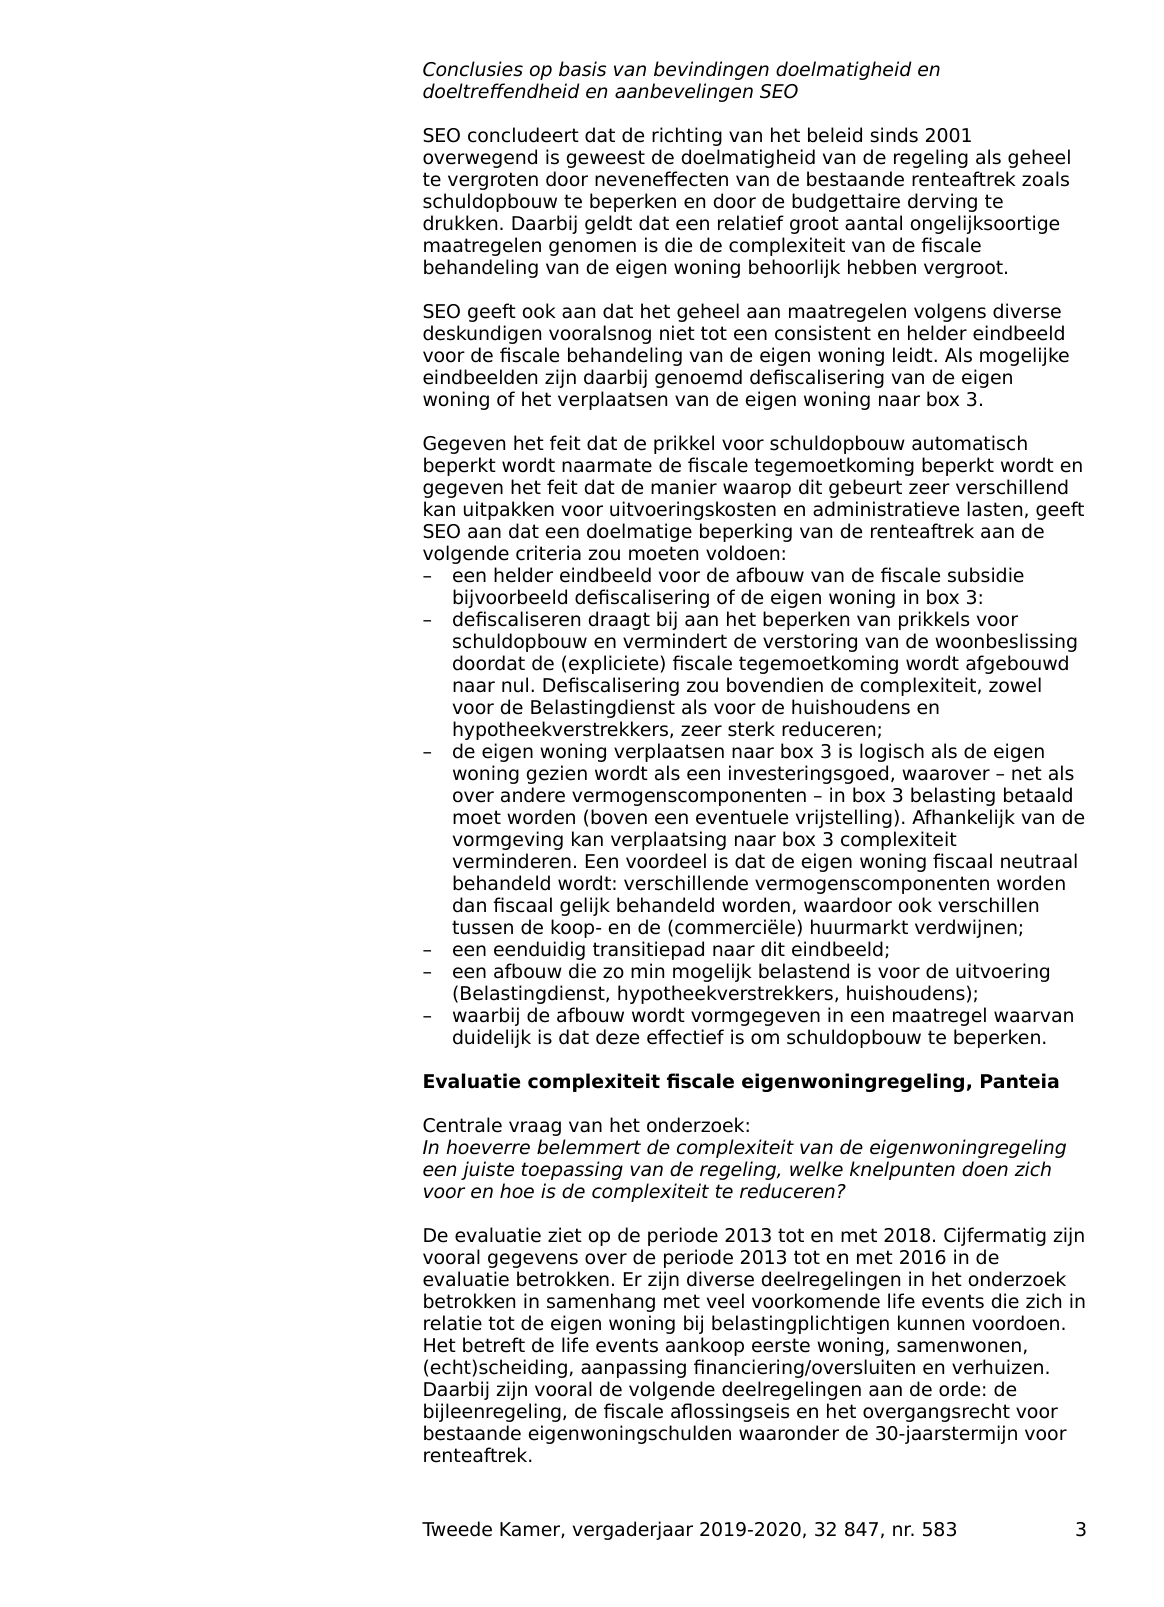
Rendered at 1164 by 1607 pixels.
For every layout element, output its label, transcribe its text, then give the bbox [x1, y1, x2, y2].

text De evaluatie ziet op de periode 2013 tot en met 2018. Cijfermatig zijn vooral gegevens over de periode 2013 tot en met 2016 in de evaluatie betrokken. Er zijn diverse deelregelingen in het onderzoek betrokken in samenhang met veel voorkomende life events die zich in relatie tot de eigen woning bij belastingplichtigen kunnen voordoen. Het betreft de life events aankoop eerste woning, samenwonen, (echt)scheiding, aanpassing financiering/oversluiten en verhuizen. Daarbij zijn vooral de volgende deelregelingen aan de orde: de bijleenregeling, de fiscale aflossingseis en het overgangsrecht voor bestaande eigenwoningschulden waaronder de 30-jaarstermijn voor renteaftrek. [422, 1225, 1087, 1467]
subtitle Evaluatie complexiteit fiscale eigenwoningregeling, Panteia [422, 1071, 1087, 1093]
text – waarbij de afbouw wordt vormgegeven in een maatregel waarvan duidelijk is dat deze effectief is om schuldopbouw te beperken. [422, 1005, 1087, 1049]
text Gegeven het feit dat de prikkel voor schuldopbouw automatisch beperkt wordt naarmate de fiscale tegemoetkoming beperkt wordt en gegeven het feit dat de manier waarop dit gebeurt zeer verschillend kan uitpakken voor uitvoeringskosten en administratieve lasten, geeft SEO aan dat een doelmatige beperking van de renteaftrek aan de volgende criteria zou moeten voldoen: [422, 433, 1087, 565]
text Centrale vraag van het onderzoek: [422, 1115, 1087, 1137]
text In hoeverre belemmert de complexiteit van de eigenwoningregeling een juiste toepassing van de regeling, welke knelpunten doen zich voor en hoe is de complexiteit te reduceren? [422, 1137, 1087, 1203]
subtitle Conclusies op basis van bevindingen doelmatigheid en doeltreffendheid en aanbevelingen SEO [422, 59, 1087, 103]
text – defiscaliseren draagt bij aan het beperken van prikkels voor schuldopbouw en vermindert de verstoring van de woonbeslissing doordat de (expliciete) fiscale tegemoetkoming wordt afgebouwd naar nul. Defiscalisering zou bovendien de complexiteit, zowel voor de Belastingdienst als voor de huishoudens en hypotheekverstrekkers, zeer sterk reduceren; [422, 609, 1087, 741]
text SEO geeft ook aan dat het geheel aan maatregelen volgens diverse deskundigen vooralsnog niet tot een consistent en helder eindbeeld voor de fiscale behandeling van de eigen woning leidt. Als mogelijke eindbeelden zijn daarbij genoemd defiscalisering van de eigen woning of het verplaatsen van de eigen woning naar box 3. [422, 301, 1087, 411]
text – een helder eindbeeld voor de afbouw van de fiscale subsidie bijvoorbeeld defiscalisering of de eigen woning in box 3: [422, 565, 1087, 609]
text – de eigen woning verplaatsen naar box 3 is logisch als de eigen woning gezien wordt als een investeringsgoed, waarover – net als over andere vermogenscomponenten – in box 3 belasting betaald moet worden (boven een eventuele vrijstelling). Afhankelijk van de vormgeving kan verplaatsing naar box 3 complexiteit verminderen. Een voordeel is dat de eigen woning fiscaal neutraal behandeld wordt: verschillende vermogenscomponenten worden dan fiscaal gelijk behandeld worden, waardoor ook verschillen tussen de koop- en de (commerciële) huurmarkt verdwijnen; [422, 741, 1087, 939]
text – een eenduidig transitiepad naar dit eindbeeld; [422, 939, 1087, 961]
text – een afbouw die zo min mogelijk belastend is voor de uitvoering (Belastingdienst, hypotheekverstrekkers, huishoudens); [422, 961, 1087, 1005]
text SEO concludeert dat de richting van het beleid sinds 2001 overwegend is geweest de doelmatigheid van de regeling als geheel te vergroten door neveneffecten van de bestaande renteaftrek zoals schuldopbouw te beperken en door de budgettaire derving te drukken. Daarbij geldt dat een relatief groot aantal ongelijksoortige maatregelen genomen is die de complexiteit van de fiscale behandeling van de eigen woning behoorlijk hebben vergroot. [422, 125, 1087, 279]
